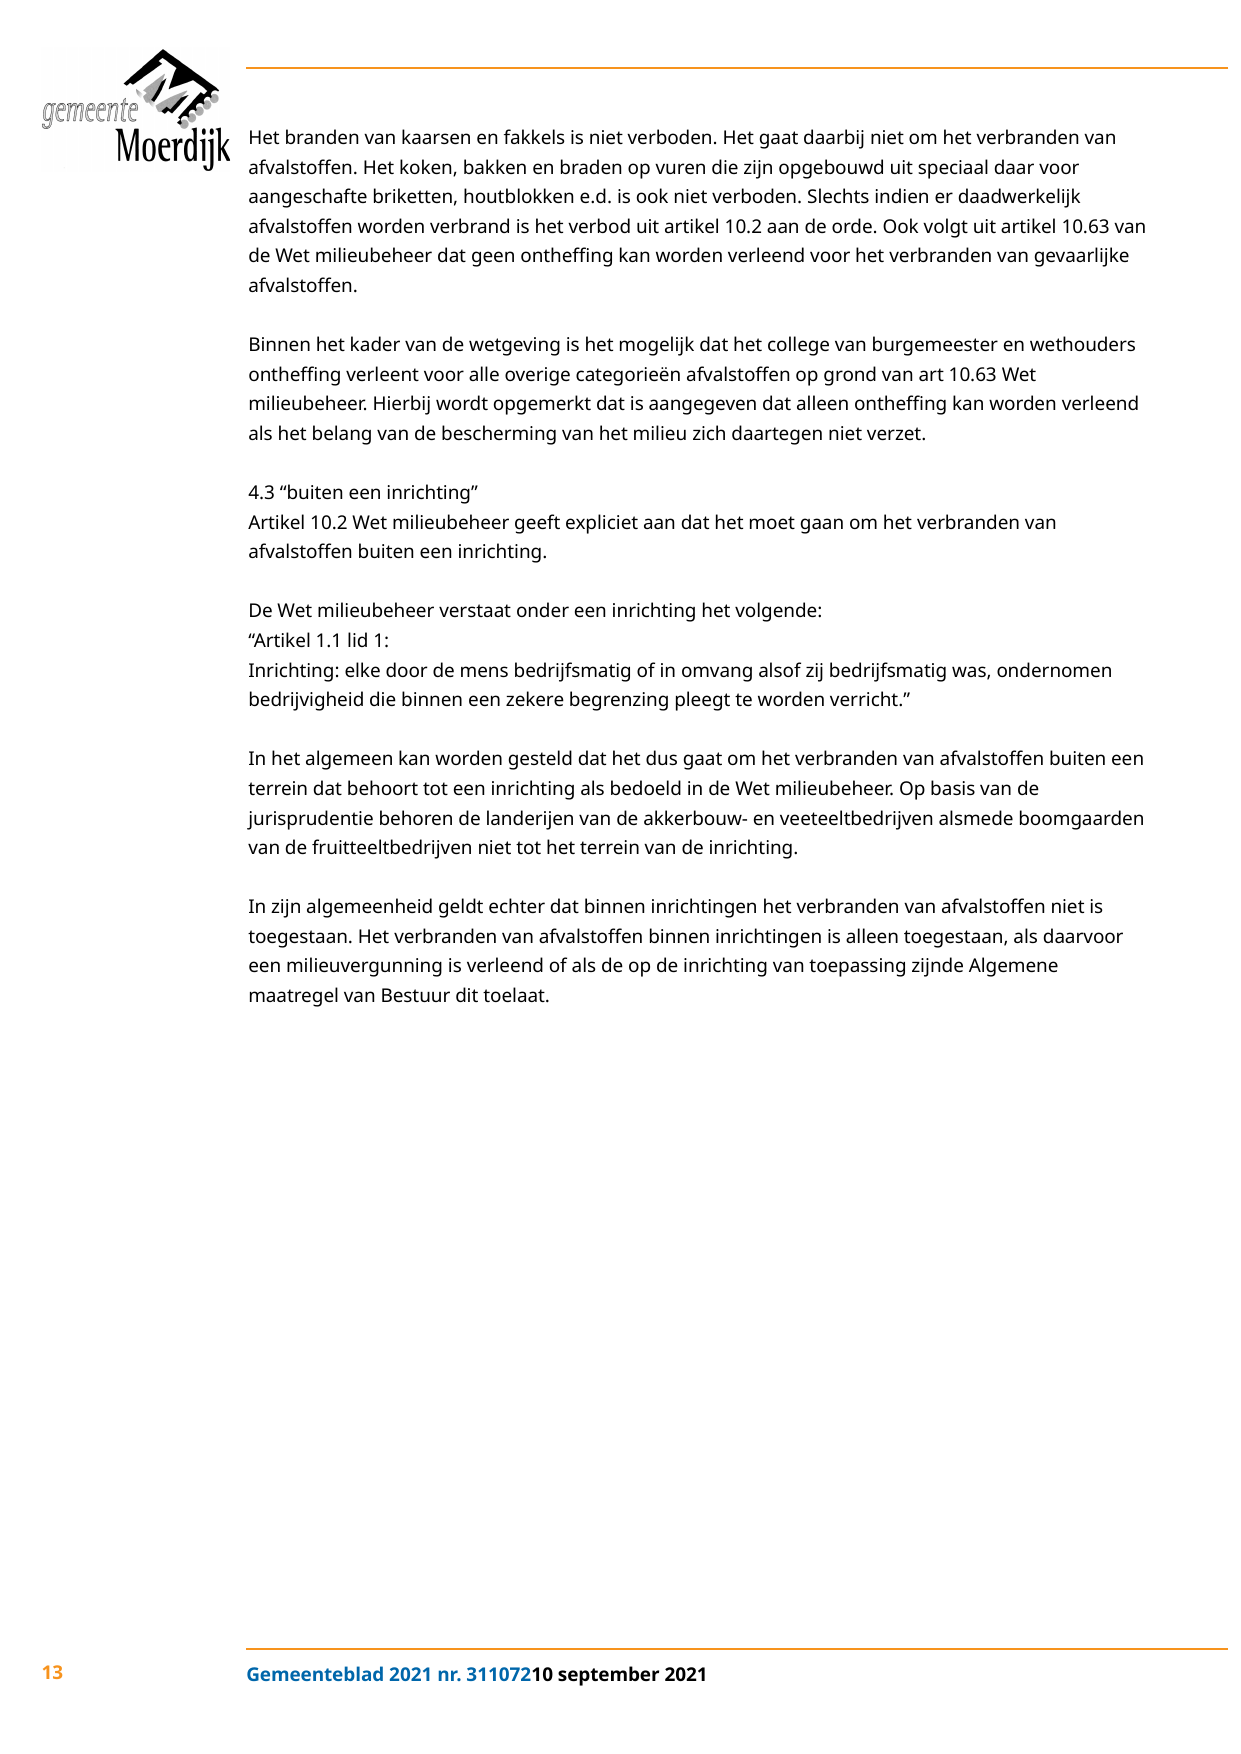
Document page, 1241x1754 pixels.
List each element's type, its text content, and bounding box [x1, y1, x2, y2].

text Inrichting: elke door de mens bedrijfsmatig of in omvang alsof zij bedrijfsmatig was, ondernomen [248, 657, 1152, 683]
text In het algemeen kan worden gesteld dat het dus gaat om het verbranden van afvalstoffen buiten een [248, 746, 1152, 771]
text Het branden van kaarsen en fakkels is niet verboden. Het gaat daarbij niet om het verbranden van [248, 124, 1152, 150]
text In zijn algemeenheid geldt echter dat binnen inrichtingen het verbranden van afvalstoffen niet is [248, 893, 1152, 919]
text afvalstoffen. Het koken, bakken en braden op vuren die zijn opgebouwd uit speciaal daar voor [248, 154, 1152, 180]
picture [41, 47, 231, 172]
text 4.3 “buiten een inrichting” [248, 479, 1152, 505]
text ontheffing verleent voor alle overige categorieën afvalstoffen op grond van art 10.63 Wet milieubeheer. Hierbij wordt opgemerkt dat is aangegeven dat alleen ontheffing kan worden verleend als het belang van de bescherming van het milieu zich daartegen niet verzet. [248, 361, 1152, 446]
text Binnen het kader van de wetgeving is het mogelijk dat het college van burgemeester en wethouders [248, 331, 1152, 357]
text De Wet milieubeheer verstaat onder een inrichting het volgende: [248, 598, 1152, 623]
text terrein dat behoort tot een inrichting als bedoeld in de Wet milieubeheer. Op basis van de jurisprudentie behoren de landerijen van de akkerbouw- en veeteeltbedrijven alsmede boomgaarden van de fruitteeltbedrijven niet tot het terrein van de inrichting. [248, 775, 1152, 860]
text aangeschafte briketten, houtblokken e.d. is ook niet verboden. Slechts indien er daadwerkelijk [248, 183, 1152, 209]
text “Artikel 1.1 lid 1: [248, 627, 1152, 653]
text Artikel 10.2 Wet milieubeheer geeft expliciet aan dat het moet gaan om het verbranden van afvalstoffen buiten een inrichting. [248, 509, 1152, 564]
text bedrijvigheid die binnen een zekere begrenzing pleegt te worden verricht.” [248, 686, 1152, 712]
text afvalstoffen worden verbrand is het verbod uit artikel 10.2 aan de orde. Ook volgt uit artikel 10.63 van de Wet milieubeheer dat geen ontheffing kan worden verleend voor het verbranden van gevaarlijke afvalstoffen. [248, 213, 1152, 298]
text toegestaan. Het verbranden van afvalstoffen binnen inrichtingen is alleen toegestaan, als daarvoor een milieuvergunning is verleend of als de op de inrichting van toepassing zijnde Algemene maatregel van Bestuur dit toelaat. [248, 923, 1152, 1008]
